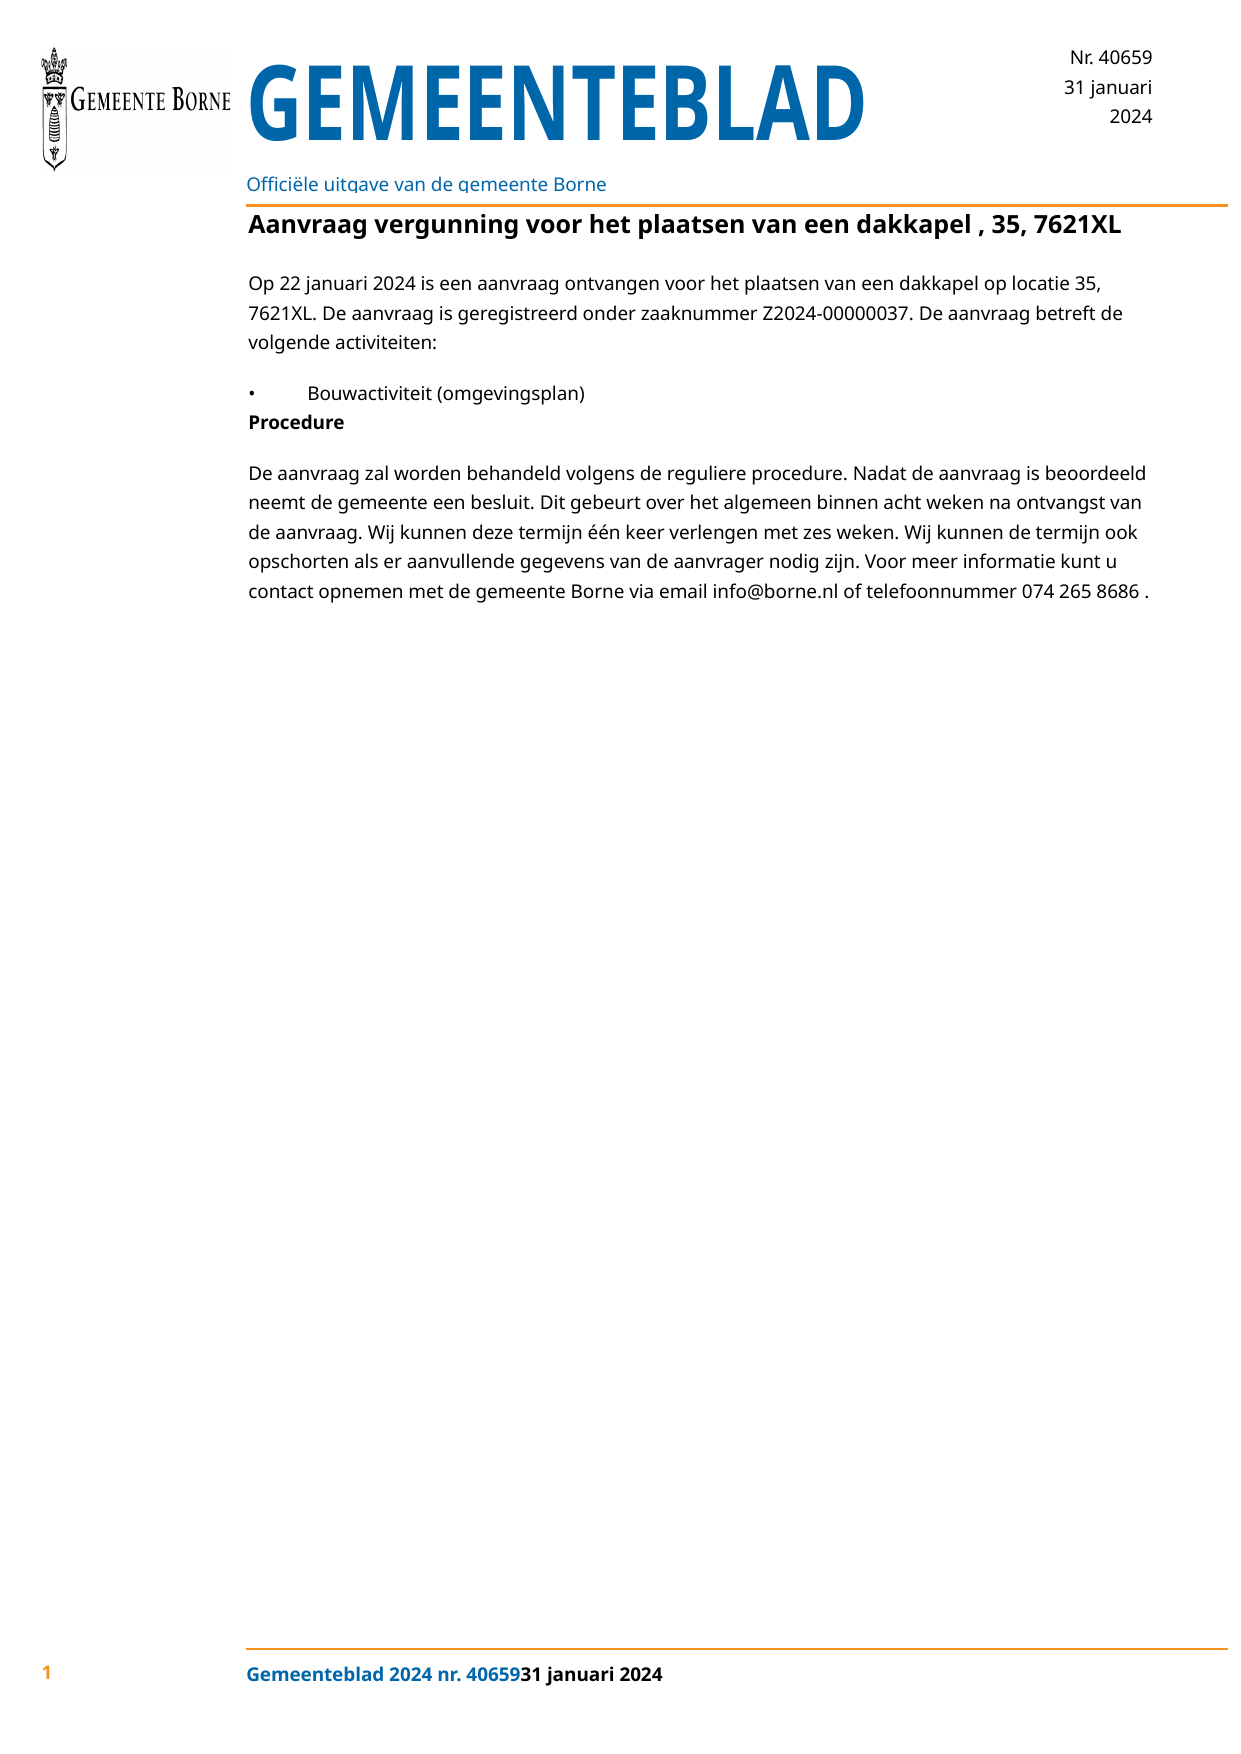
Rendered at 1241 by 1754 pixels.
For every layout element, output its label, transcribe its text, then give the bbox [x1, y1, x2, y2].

text Procedure [248, 409, 1152, 435]
picture [41, 47, 231, 172]
list Bouwactiviteit (omgevingsplan) [248, 380, 1152, 406]
text Op 22 januari 2024 is een aanvraag ontvangen voor het plaatsen van een dakkapel op locatie 35, 7621XL. De aanvraag is geregistreerd onder zaaknummer Z2024-00000037. De aanvraag betreft de volgende activiteiten: [248, 270, 1152, 355]
text De aanvraag zal worden behandeld volgens de reguliere procedure. Nadat de aanvraag is beoordeeld neemt de gemeente een besluit. Dit gebeurt over het algemeen binnen acht weken na ontvangst van de aanvraag. Wij kunnen deze termijn één keer verlengen met zes weken. Wij kunnen de termijn ook opschorten als er aanvullende gegevens van de aanvrager nodig zijn. Voor meer informatie kunt u contact opnemen met de gemeente Borne via email info@borne.nl of telefoonnummer 074 265 8686 . [248, 460, 1152, 604]
text Aanvraag vergunning voor het plaatsen van een dakkapel , 35, 7621XL [248, 207, 1152, 241]
